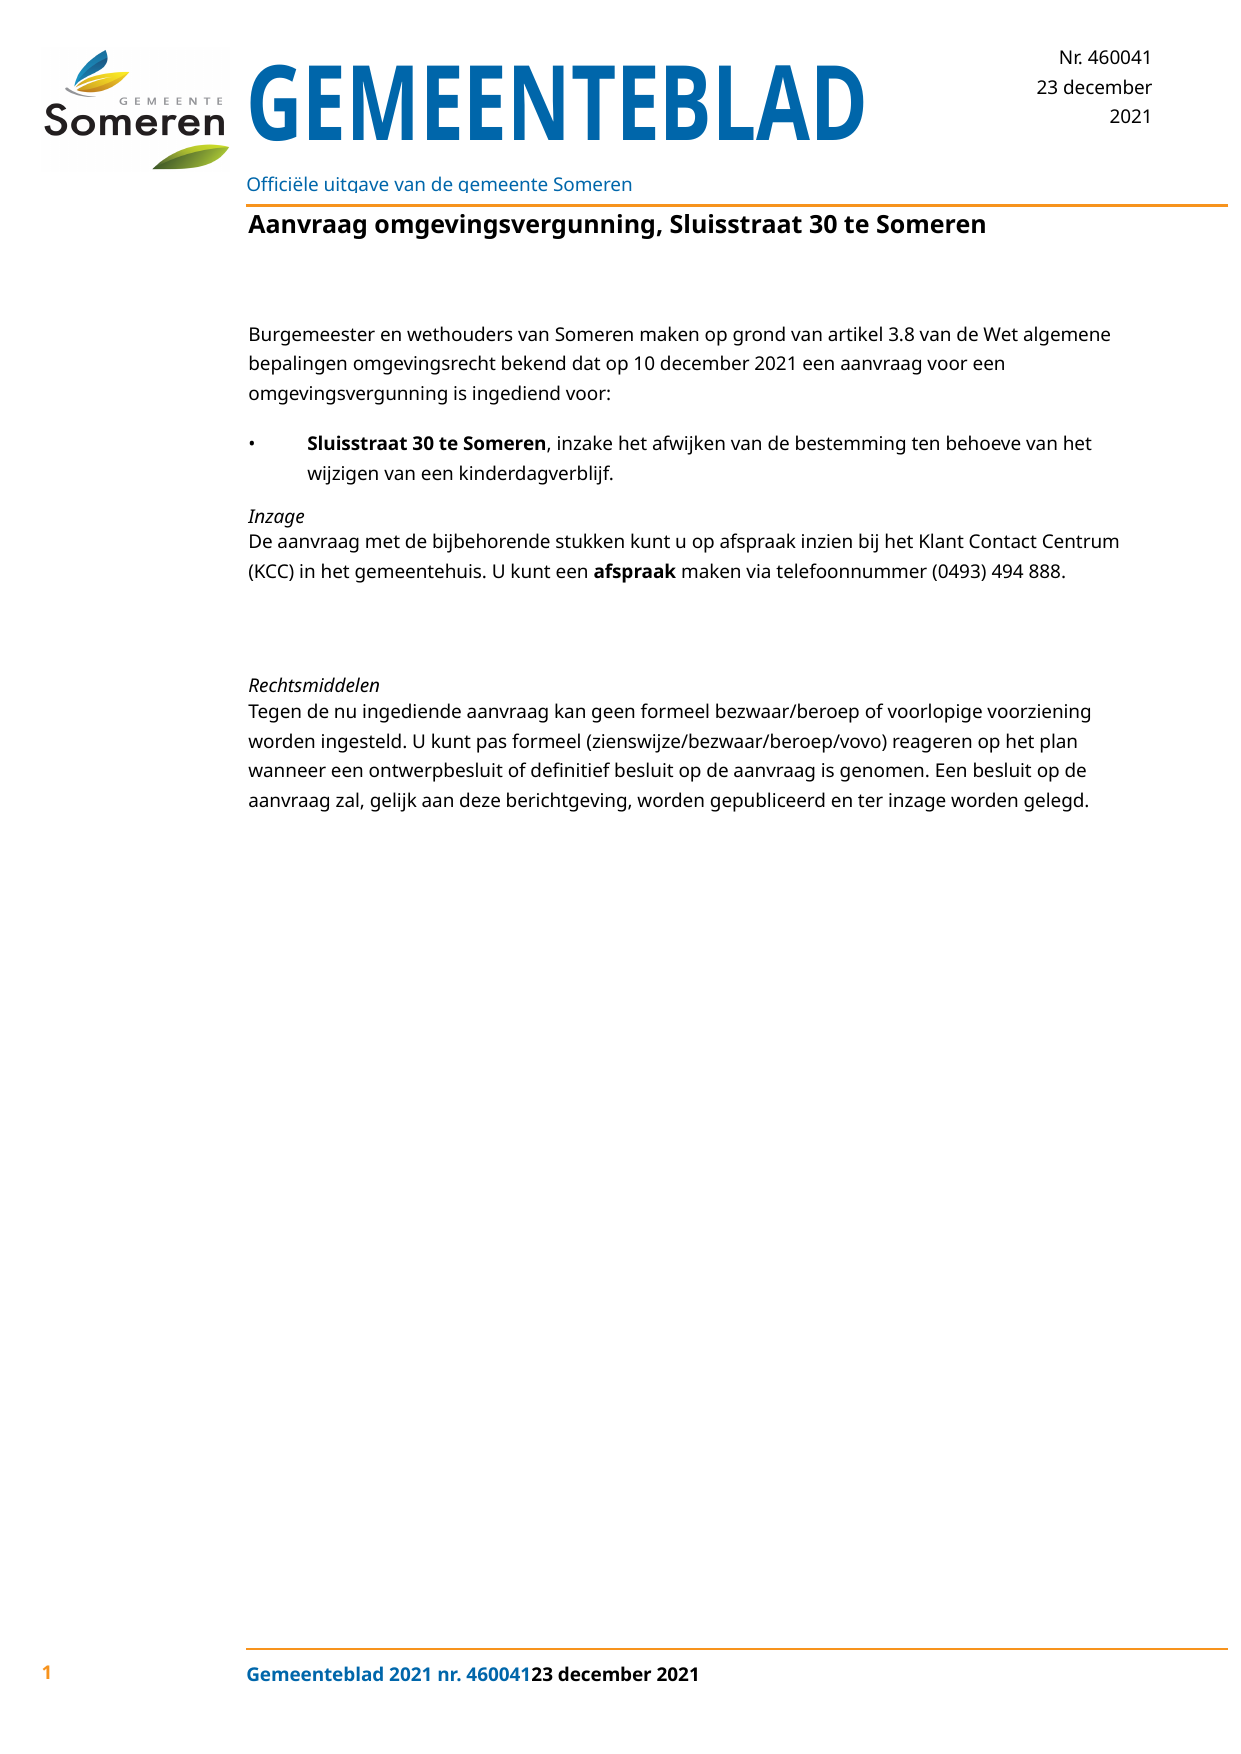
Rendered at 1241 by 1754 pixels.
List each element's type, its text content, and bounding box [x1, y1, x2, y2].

text Aanvraag omgevingsvergunning, Sluisstraat 30 te Someren [248, 207, 1152, 241]
text Rechtsmiddelen [248, 673, 1152, 698]
text Burgemeester en wethouders van Someren maken op grond van artikel 3.8 van de Wet algemene bepalingen omgevingsrecht bekend dat op 10 december 2021 een aanvraag voor een omgevingsvergunning is ingediend voor: [248, 321, 1152, 406]
list Sluisstraat 30 te Someren, inzake het afwijken van de bestemming ten behoeve van het wijzigen van een kinderdagverblijf. [248, 430, 1152, 486]
picture [41, 47, 231, 172]
text De aanvraag met de bijbehorende stukken kunt u op afspraak inzien bij het Klant Contact Centrum (KCC) in het gemeentehuis. U kunt een afspraak maken via telefoonnummer (0493) 494 888. [248, 529, 1152, 584]
text Tegen de nu ingediende aanvraag kan geen formeel bezwaar/beroep of voorlopige voorziening worden ingesteld. U kunt pas formeel (zienswijze/bezwaar/beroep/vovo) reageren op het plan wanneer een ontwerpbesluit of definitief besluit op de aanvraag is genomen. Een besluit op de aanvraag zal, gelijk aan deze berichtgeving, worden gepubliceerd en ter inzage worden gelegd. [248, 698, 1152, 813]
text Inzage [248, 503, 1152, 529]
